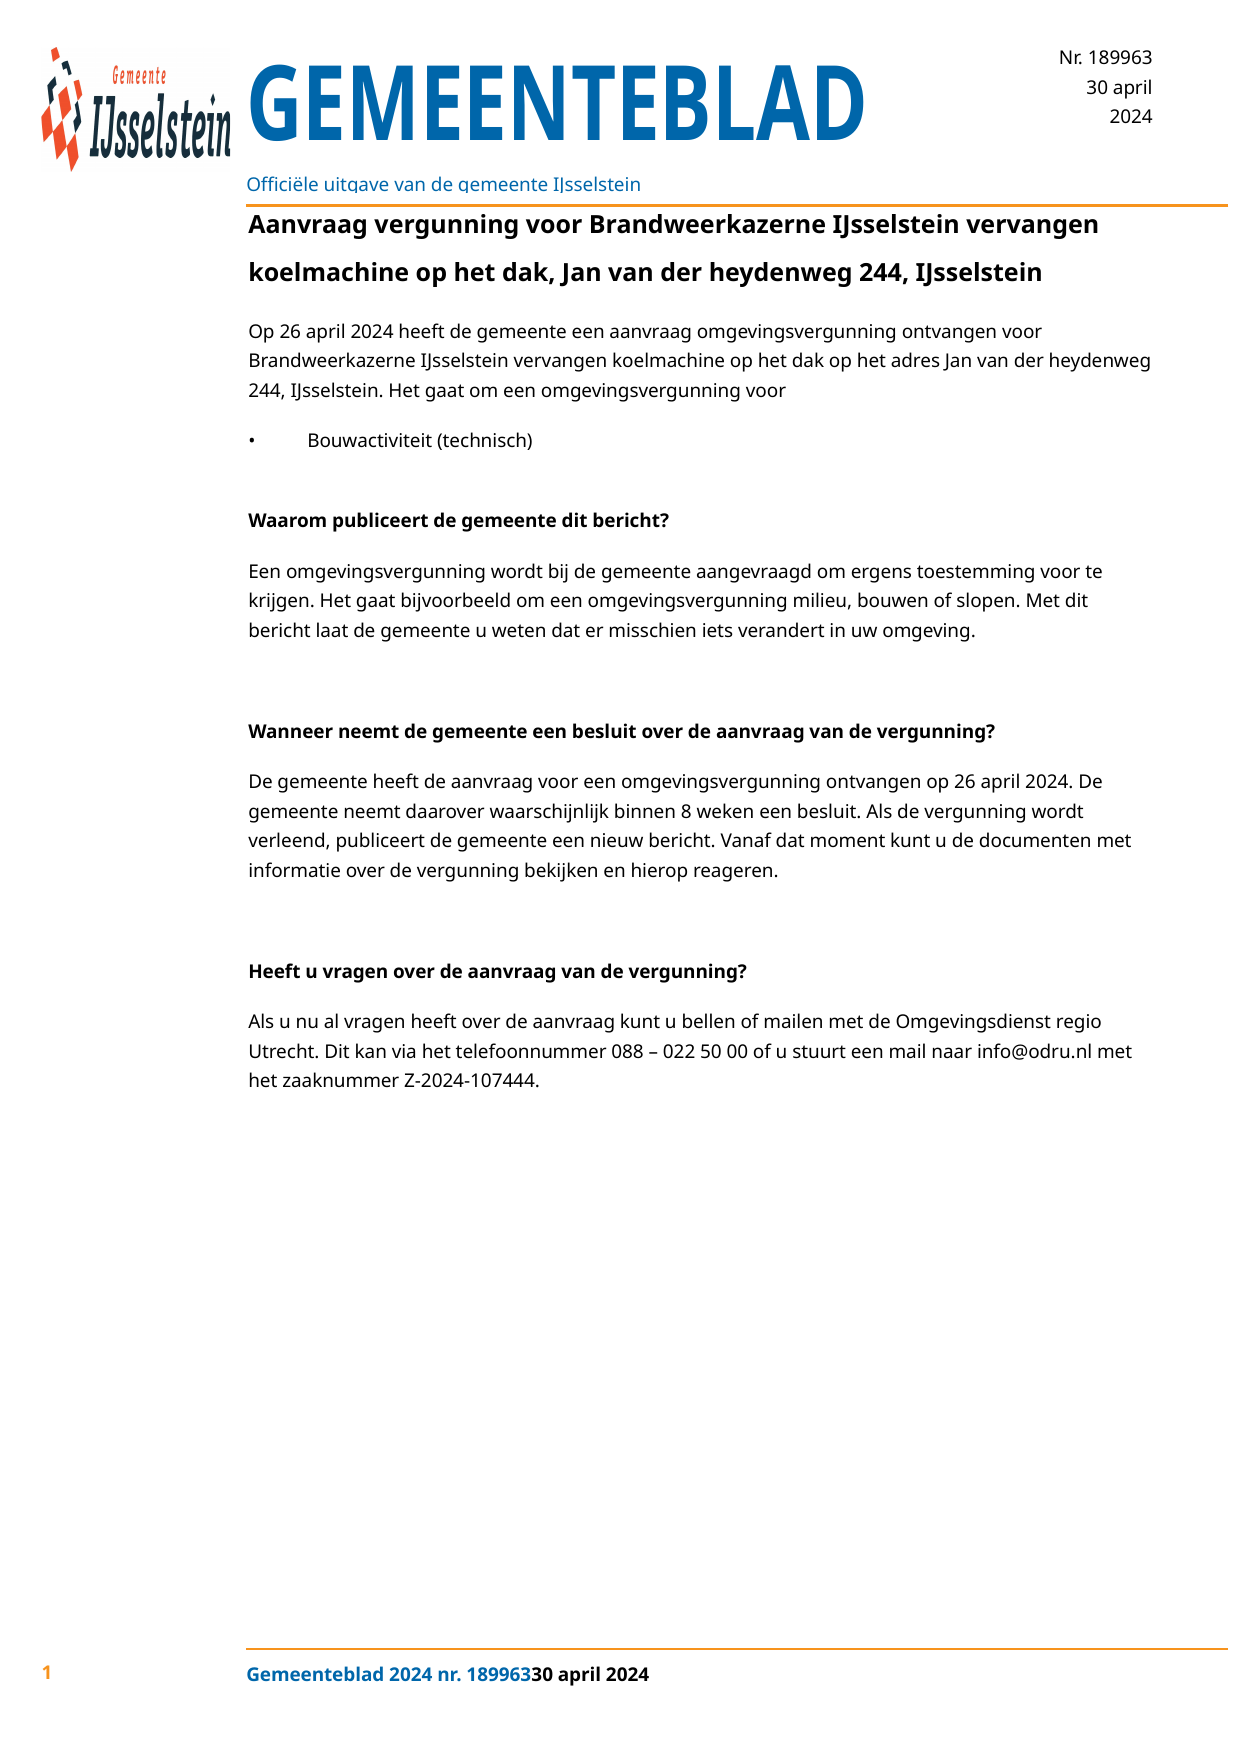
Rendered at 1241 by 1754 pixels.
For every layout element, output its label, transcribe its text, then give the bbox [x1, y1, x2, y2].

text Heeft u vragen over de aanvraag van de vergunning? [248, 958, 1152, 984]
text Wanneer neemt de gemeente een besluit over de aanvraag van de vergunning? [248, 718, 1152, 744]
list Bouwactiviteit (technisch) [248, 427, 1152, 453]
text Aanvraag vergunning voor Brandweerkazerne IJsselstein vervangen koelmachine op het dak, Jan van der heydenweg 244, IJsselstein [248, 207, 1152, 288]
text Als u nu al vragen heeft over de aanvraag kunt u bellen of mailen met de Omgevingsdienst regio Utrecht. Dit kan via het telefoonnummer 088 – 022 50 00 of u stuurt een mail naar info@odru.nl met het zaaknummer Z-2024-107444. [248, 1008, 1152, 1093]
text De gemeente heeft de aanvraag voor een omgevingsvergunning ontvangen op 26 april 2024. De gemeente neemt daarover waarschijnlijk binnen 8 weken een besluit. Als de vergunning wordt verleend, publiceert de gemeente een nieuw bericht. Vanaf dat moment kunt u de documenten met informatie over de vergunning bekijken en hierop reageren. [248, 768, 1152, 883]
picture [41, 47, 231, 172]
text Waarom publiceert de gemeente dit bericht? [248, 507, 1152, 533]
text Een omgevingsvergunning wordt bij de gemeente aangevraagd om ergens toestemming voor te krijgen. Het gaat bijvoorbeeld om een omgevingsvergunning milieu, bouwen of slopen. Met dit bericht laat de gemeente u weten dat er misschien iets verandert in uw omgeving. [248, 558, 1152, 643]
text Op 26 april 2024 heeft de gemeente een aanvraag omgevingsvergunning ontvangen voor Brandweerkazerne IJsselstein vervangen koelmachine op het dak op het adres Jan van der heydenweg 244, IJsselstein. Het gaat om een omgevingsvergunning voor [248, 318, 1152, 403]
